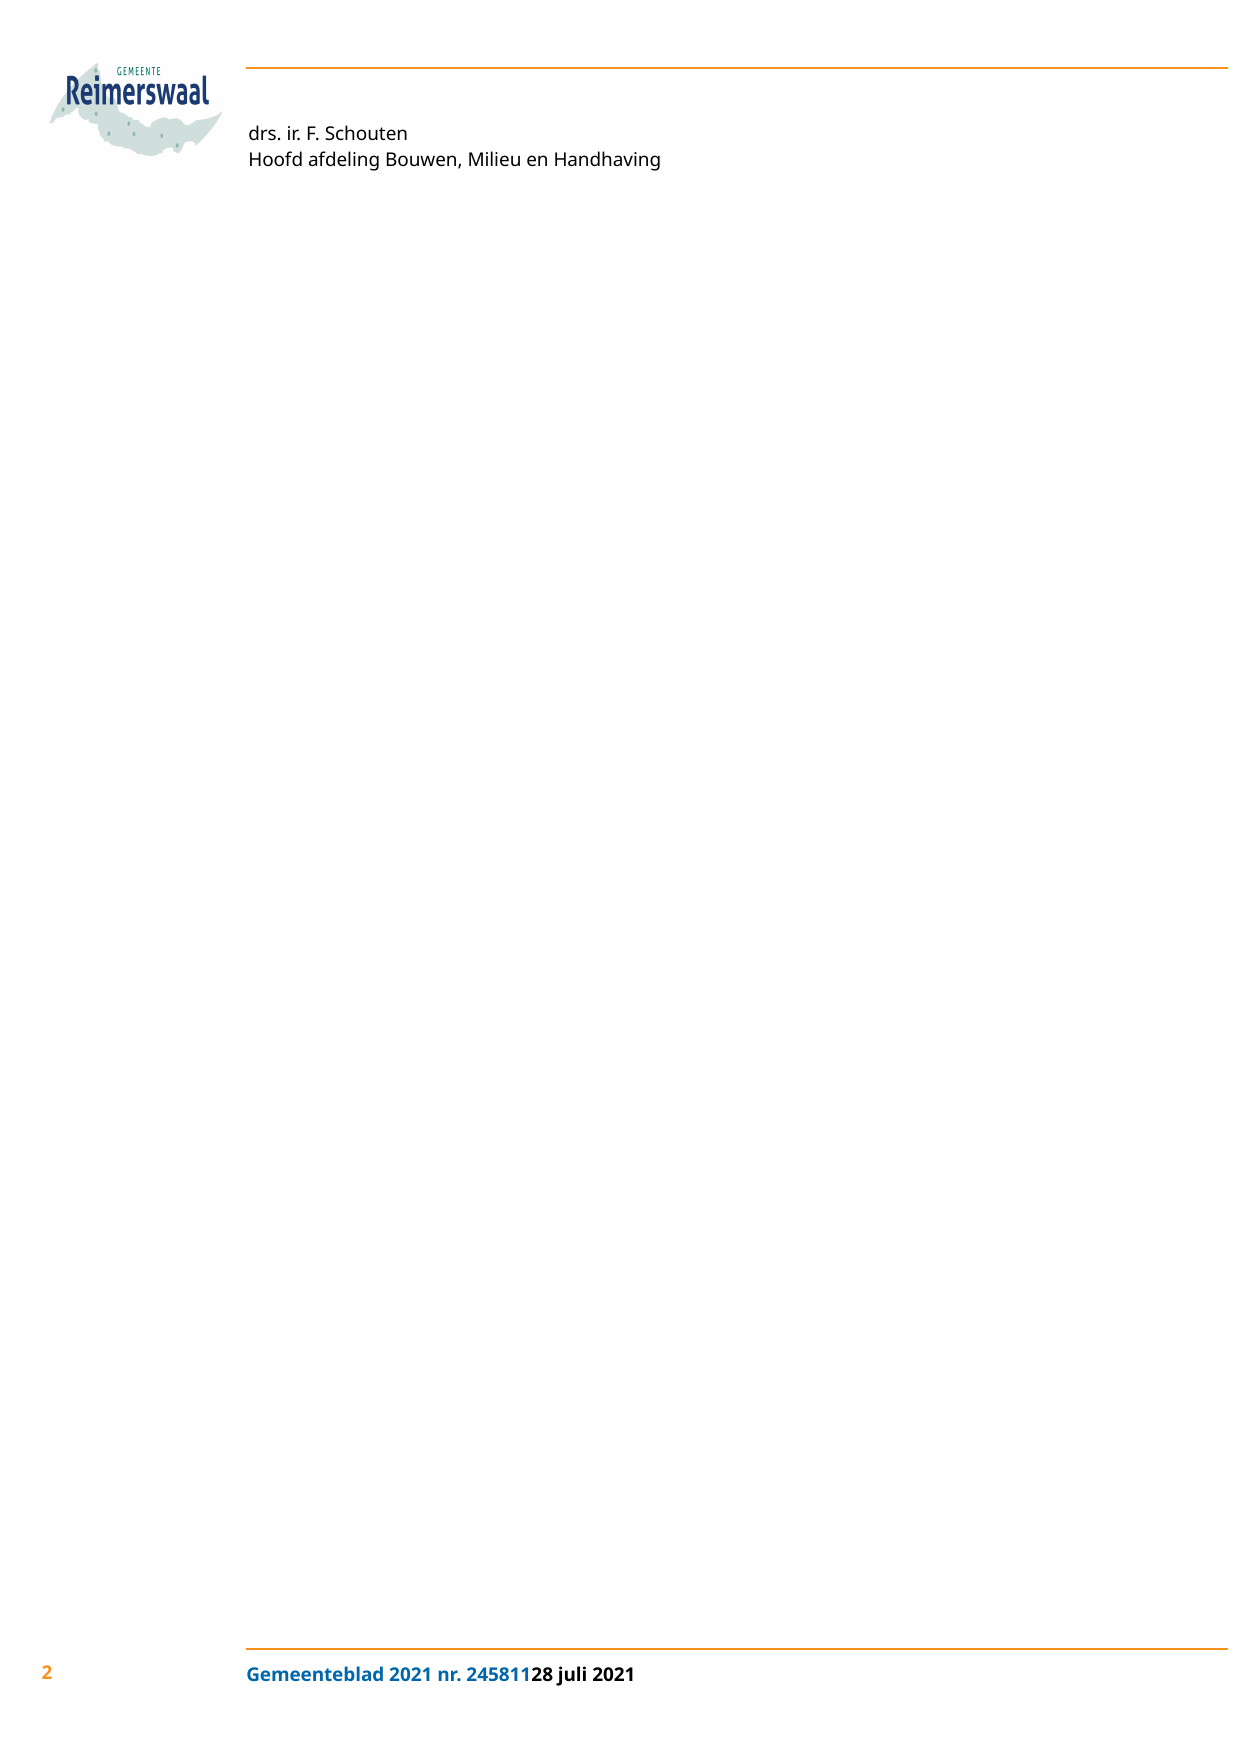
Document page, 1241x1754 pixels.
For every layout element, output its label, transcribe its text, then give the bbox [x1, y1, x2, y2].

text Hoofd afdeling Bouwen, Milieu en Handhaving [248, 146, 1152, 172]
picture [41, 47, 231, 172]
text drs. ir. F. Schouten [248, 121, 1152, 146]
